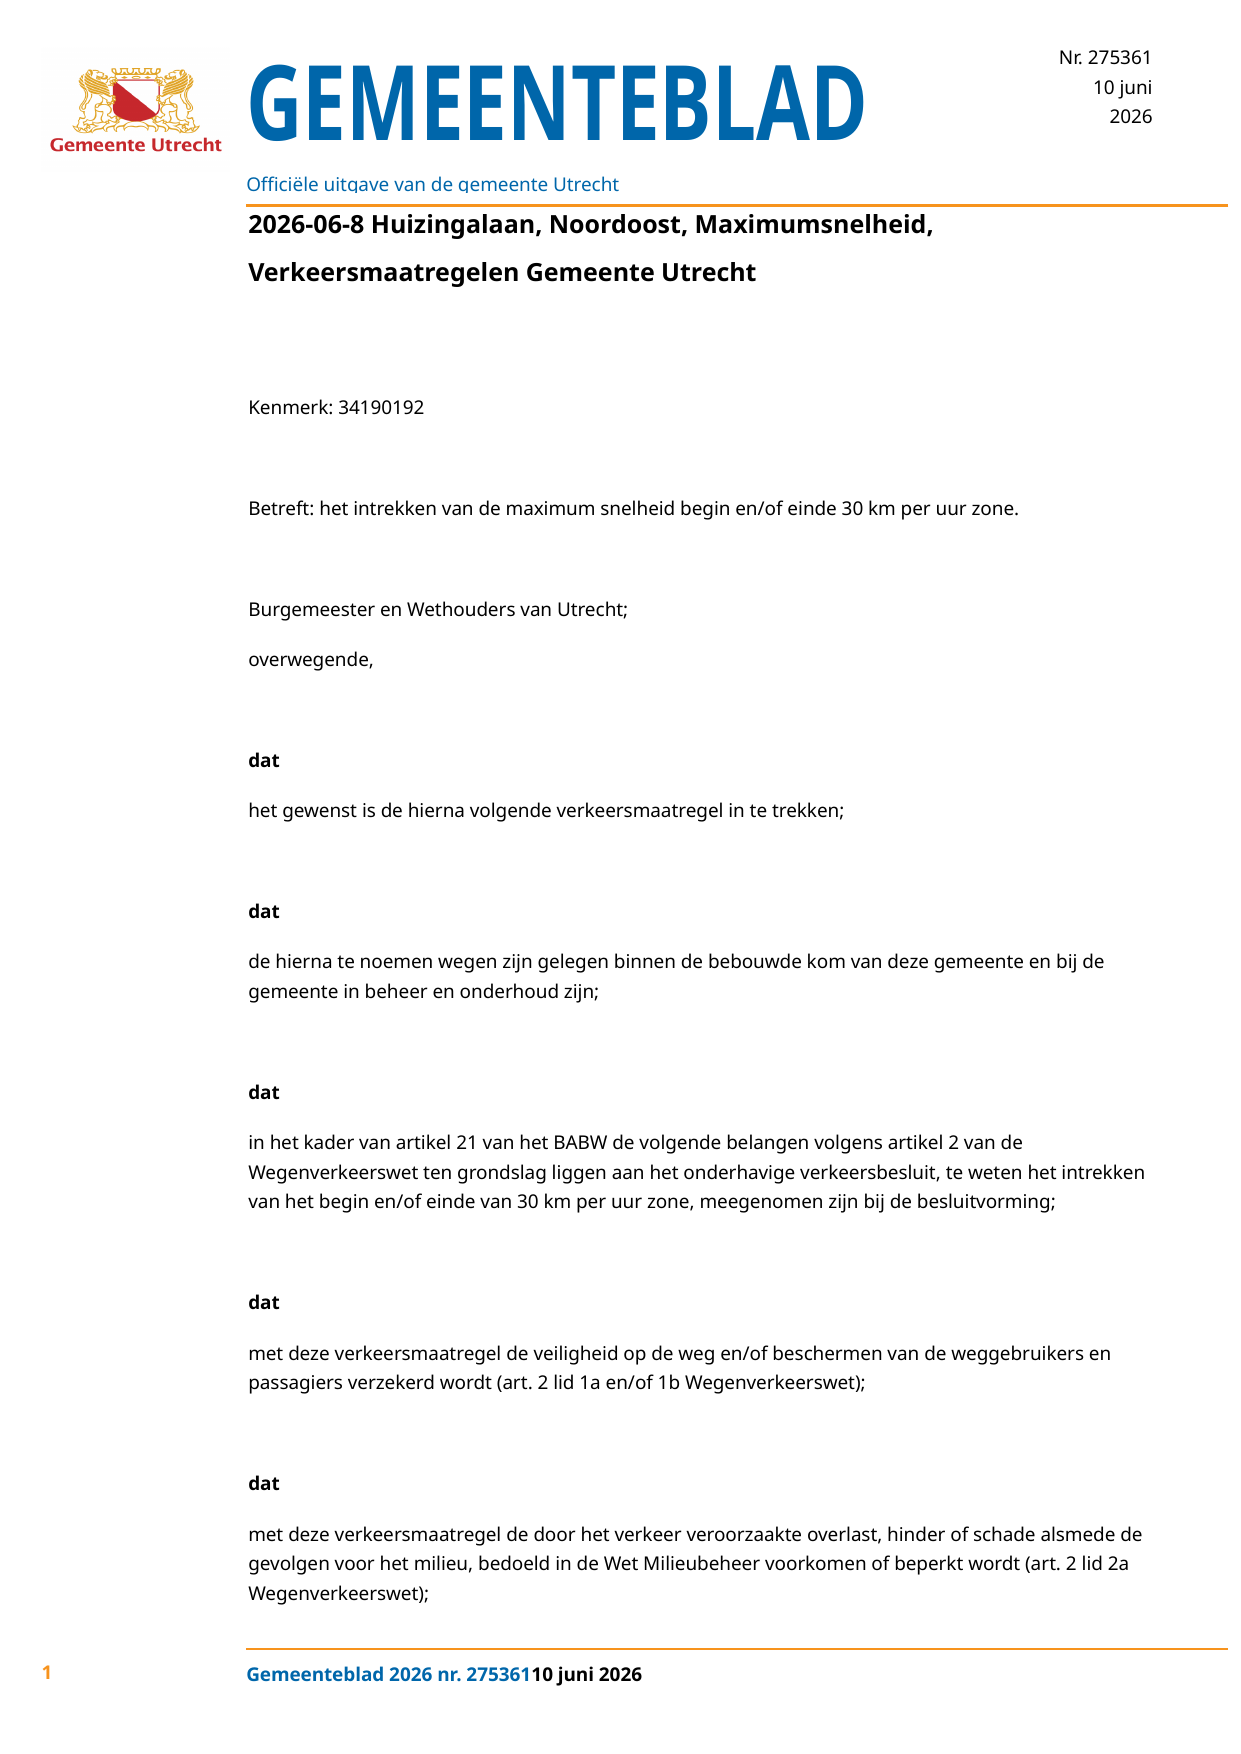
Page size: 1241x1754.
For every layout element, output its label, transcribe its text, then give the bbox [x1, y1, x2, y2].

text de hierna te noemen wegen zijn gelegen binnen de bebouwde kom van deze gemeente en bij de gemeente in beheer en onderhoud zijn; [248, 949, 1152, 1004]
text in het kader van artikel 21 van het BABW de volgende belangen volgens artikel 2 van de Wegenverkeerswet ten grondslag liggen aan het onderhavige verkeersbesluit, te weten het intrekken van het begin en/of einde van 30 km per uur zone, meegenomen zijn bij de besluitvorming; [248, 1129, 1152, 1214]
text het gewenst is de hierna volgende verkeersmaatregel in te trekken; [248, 797, 1152, 823]
text dat [248, 1079, 1152, 1105]
text met deze verkeersmaatregel de door het verkeer veroorzaakte overlast, hinder of schade alsmede de gevolgen voor het milieu, bedoeld in de Wet Milieubeheer voorkomen of beperkt wordt (art. 2 lid 2a Wegenverkeerswet); [248, 1521, 1152, 1606]
text dat [248, 1470, 1152, 1496]
text dat [248, 1289, 1152, 1315]
text Kenmerk: 34190192 [248, 394, 1152, 420]
text dat [248, 747, 1152, 773]
text 2026-06-8 Huizingalaan, Noordoost, Maximumsnelheid, Verkeersmaatregelen Gemeente Utrecht [248, 207, 1152, 288]
text overwegende, [248, 646, 1152, 672]
text Burgemeester en Wethouders van Utrecht; [248, 596, 1152, 621]
text met deze verkeersmaatregel de veiligheid op de weg en/of beschermen van de weggebruikers en passagiers verzekerd wordt (art. 2 lid 1a en/of 1b Wegenverkeerswet); [248, 1340, 1152, 1395]
text Betreft: het intrekken van de maximum snelheid begin en/of einde 30 km per uur zone. [248, 495, 1152, 521]
text dat [248, 898, 1152, 924]
picture [41, 47, 231, 172]
